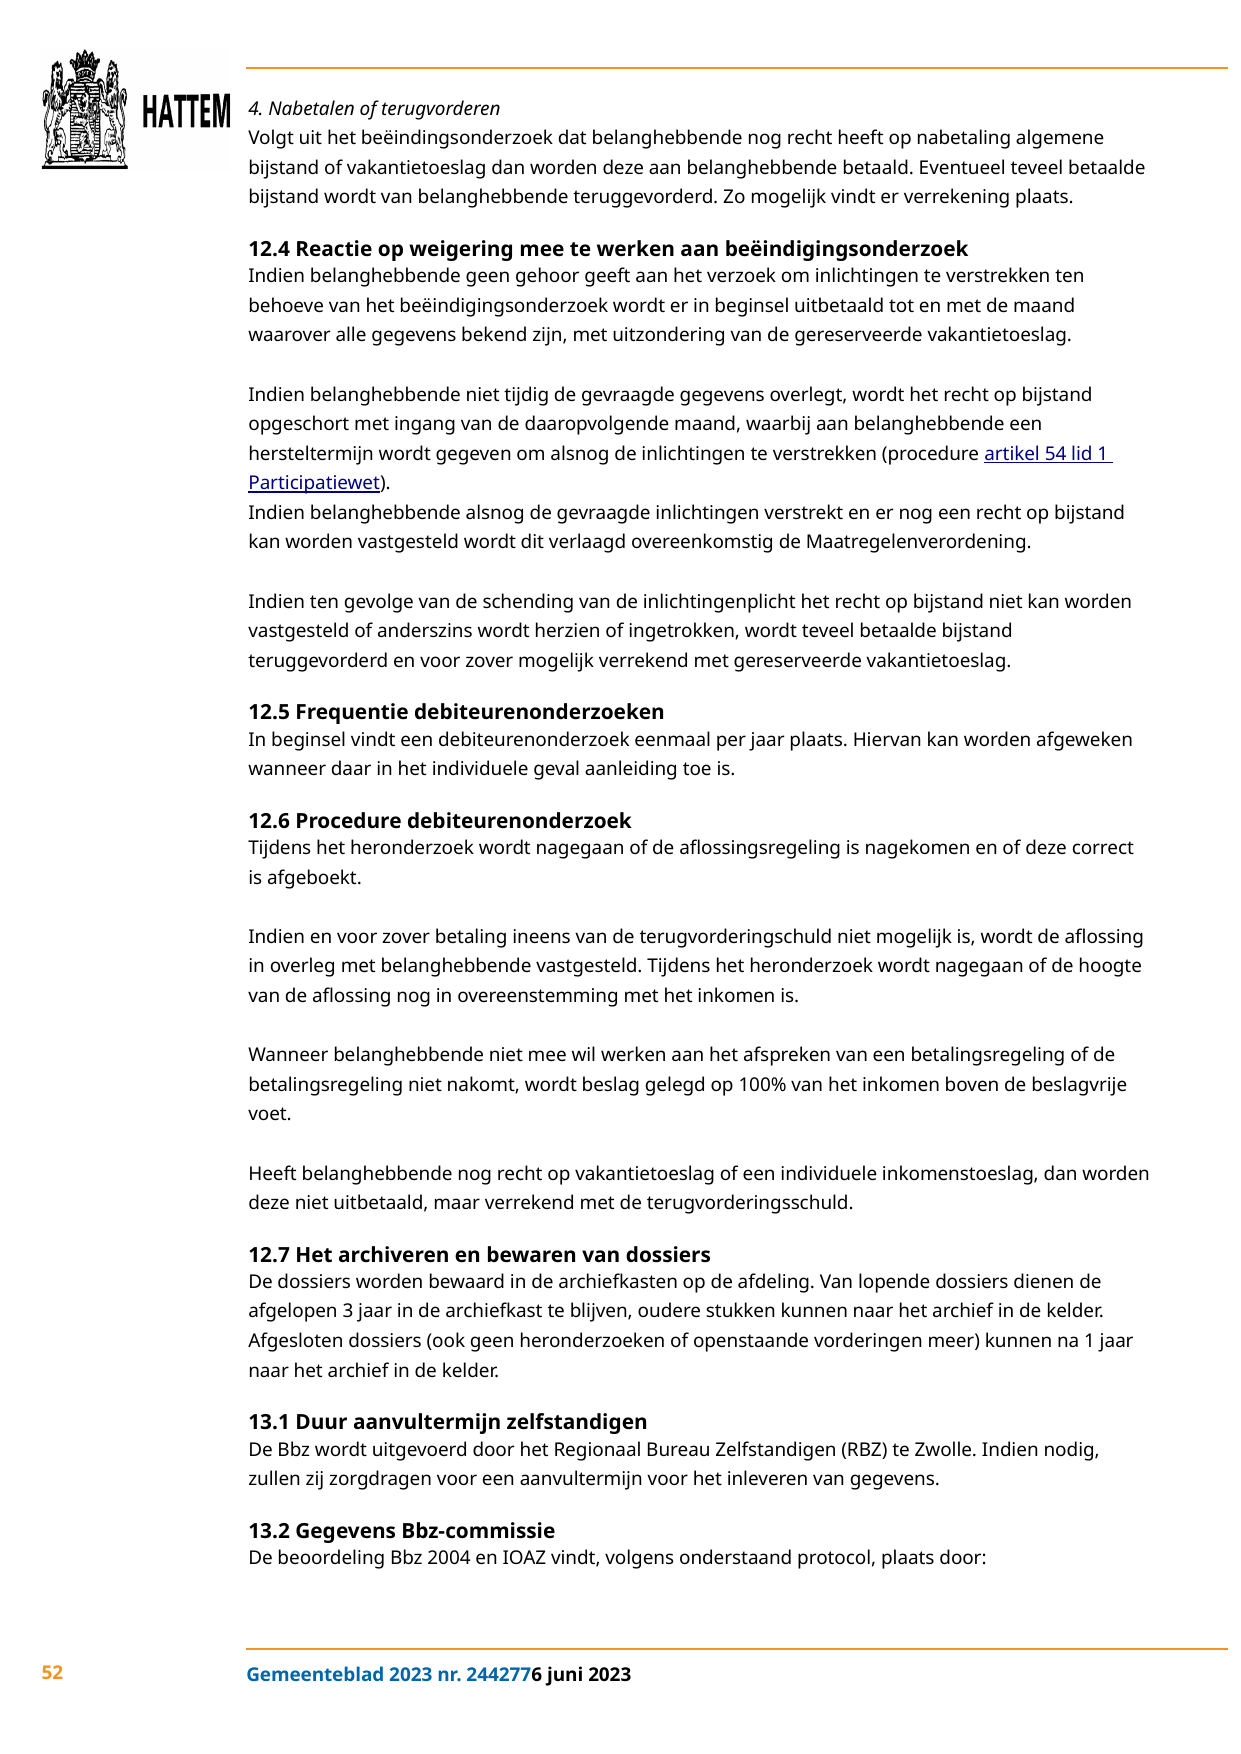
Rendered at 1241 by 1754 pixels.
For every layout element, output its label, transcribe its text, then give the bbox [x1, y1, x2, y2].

text 12.5 Frequentie debiteurenonderzoeken [248, 697, 1152, 726]
text Heeft belanghebbende nog recht op vakantietoeslag of een individuele inkomenstoeslag, dan worden deze niet uitbetaald, maar verrekend met de terugvorderingsschuld. [248, 1160, 1152, 1215]
text De Bbz wordt uitgevoerd door het Regionaal Bureau Zelfstandigen (RBZ) te Zwolle. Indien nodig, zullen zij zorgdragen voor een aanvultermijn voor het inleveren van gegevens. [248, 1436, 1152, 1491]
text Indien belanghebbende alsnog de gevraagde inlichtingen verstrekt en er nog een recht op bijstand kan worden vastgesteld wordt dit verlaagd overeenkomstig de Maatregelenverordening. [248, 499, 1152, 554]
text Indien belanghebbende geen gehoor geeft aan het verzoek om inlichtingen te verstrekken ten behoeve van het beëindigingsonderzoek wordt er in beginsel uitbetaald tot en met de maand waarover alle gegevens bekend zijn, met uitzondering van de gereserveerde vakantietoeslag. [248, 262, 1152, 347]
text 12.6 Procedure debiteurenonderzoek [248, 806, 1152, 834]
text 12.7 Het archiveren en bewaren van dossiers [248, 1240, 1152, 1268]
text De dossiers worden bewaard in de archiefkasten op de afdeling. Van lopende dossiers dienen de afgelopen 3 jaar in de archiefkast te blijven, oudere stukken kunnen naar het archief in de kelder. Afgesloten dossiers (ook geen heronderzoeken of openstaande vorderingen meer) kunnen na 1 jaar naar het archief in de kelder. [248, 1268, 1152, 1383]
text Volgt uit het beëindingsonderzoek dat belanghebbende nog recht heeft op nabetaling algemene bijstand of vakantietoeslag dan worden deze aan belanghebbende betaald. Eventueel teveel betaalde bijstand wordt van belanghebbende teruggevorderd. Zo mogelijk vindt er verrekening plaats. [248, 124, 1152, 209]
text Tijdens het heronderzoek wordt nagegaan of de aflossingsregeling is nagekomen en of deze correct is afgeboekt. [248, 834, 1152, 889]
text 13.2 Gegevens Bbz-commissie [248, 1516, 1152, 1544]
text 4. Nabetalen of terugvorderen [248, 95, 1152, 121]
text Indien belanghebbende niet tijdig de gevraagde gegevens overlegt, wordt het recht op bijstand opgeschort met ingang van de daaropvolgende maand, waarbij aan belanghebbende een hersteltermijn wordt gegeven om alsnog de inlichtingen te verstrekken (procedure artikel 54 lid 1 Participatiewet). [248, 381, 1152, 495]
text 12.4 Reactie op weigering mee te werken aan beëindigingsonderzoek [248, 234, 1152, 262]
picture [41, 47, 231, 172]
text Indien en voor zover betaling ineens van de terugvorderingschuld niet mogelijk is, wordt de aflossing in overleg met belanghebbende vastgesteld. Tijdens het heronderzoek wordt nagegaan of de hoogte van de aflossing nog in overeenstemming met het inkomen is. [248, 923, 1152, 1008]
text Indien ten gevolge van de schending van de inlichtingenplicht het recht op bijstand niet kan worden vastgesteld of anderszins wordt herzien of ingetrokken, wordt teveel betaalde bijstand teruggevorderd en voor zover mogelijk verrekend met gereserveerde vakantietoeslag. [248, 588, 1152, 673]
text De beoordeling Bbz 2004 en IOAZ vindt, volgens onderstaand protocol, plaats door: [248, 1544, 1152, 1570]
text In beginsel vindt een debiteurenonderzoek eenmaal per jaar plaats. Hiervan kan worden afgeweken wanneer daar in het individuele geval aanleiding toe is. [248, 726, 1152, 781]
text 13.1 Duur aanvultermijn zelfstandigen [248, 1407, 1152, 1436]
text Wanneer belanghebbende niet mee wil werken aan het afspreken van een betalingsregeling of de betalingsregeling niet nakomt, wordt beslag gelegd op 100% van het inkomen boven de beslagvrije voet. [248, 1041, 1152, 1126]
